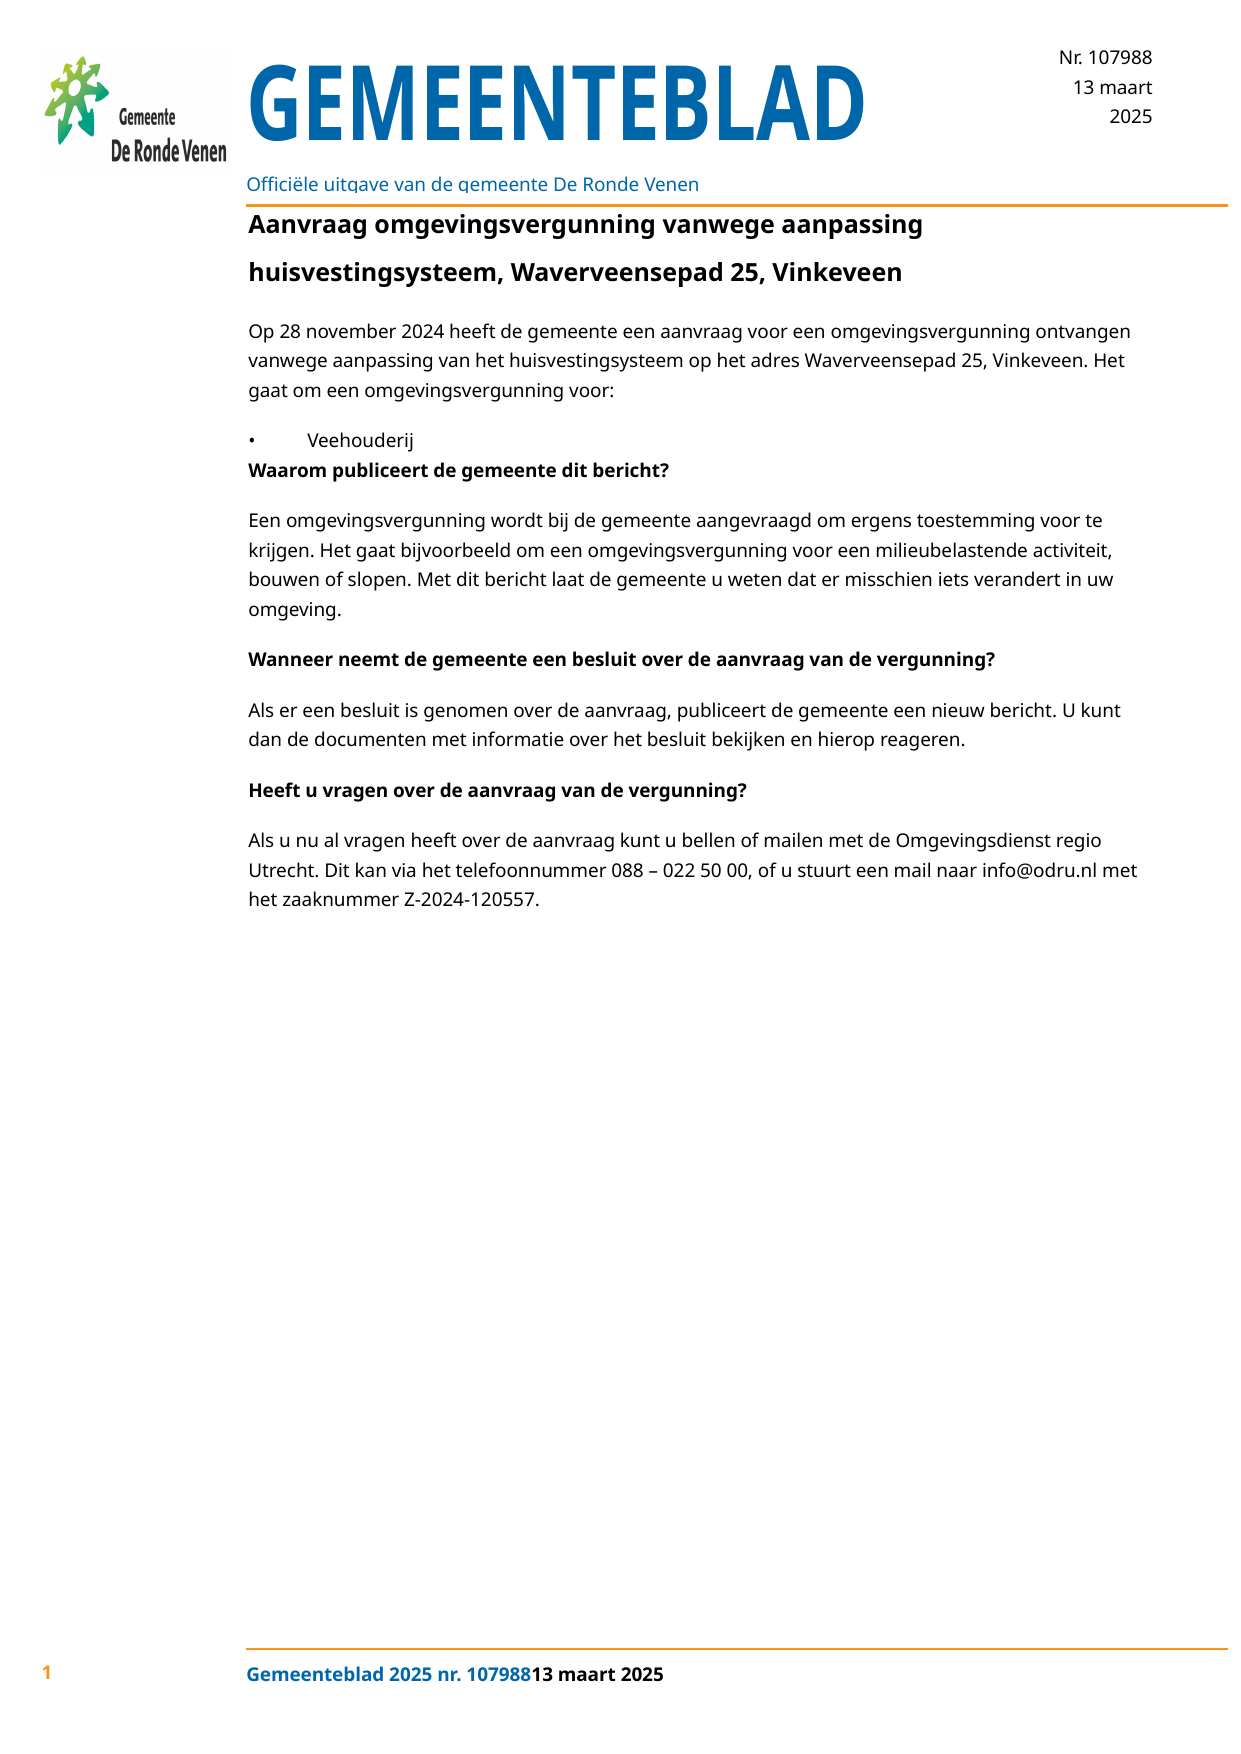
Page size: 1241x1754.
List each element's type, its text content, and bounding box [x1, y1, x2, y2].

text Als er een besluit is genomen over de aanvraag, publiceert de gemeente een nieuw bericht. U kunt dan de documenten met informatie over het besluit bekijken en hierop reageren. [248, 697, 1152, 752]
picture [41, 47, 231, 172]
text Een omgevingsvergunning wordt bij de gemeente aangevraagd om ergens toestemming voor te krijgen. Het gaat bijvoorbeeld om een omgevingsvergunning voor een milieubelastende activiteit, bouwen of slopen. Met dit bericht laat de gemeente u weten dat er misschien iets verandert in uw omgeving. [248, 507, 1152, 622]
text Waarom publiceert de gemeente dit bericht? [248, 457, 1152, 483]
list Veehouderij [248, 427, 1152, 453]
text Heeft u vragen over de aanvraag van de vergunning? [248, 777, 1152, 803]
text Aanvraag omgevingsvergunning vanwege aanpassing huisvestingsysteem, Waverveensepad 25, Vinkeveen [248, 207, 1152, 288]
text Op 28 november 2024 heeft de gemeente een aanvraag voor een omgevingsvergunning ontvangen vanwege aanpassing van het huisvestingsysteem op het adres Waverveensepad 25, Vinkeveen. Het gaat om een omgevingsvergunning voor: [248, 318, 1152, 403]
text Wanneer neemt de gemeente een besluit over de aanvraag van de vergunning? [248, 647, 1152, 672]
text Als u nu al vragen heeft over de aanvraag kunt u bellen of mailen met de Omgevingsdienst regio Utrecht. Dit kan via het telefoonnummer 088 – 022 50 00, of u stuurt een mail naar info@odru.nl met het zaaknummer Z-2024-120557. [248, 827, 1152, 912]
